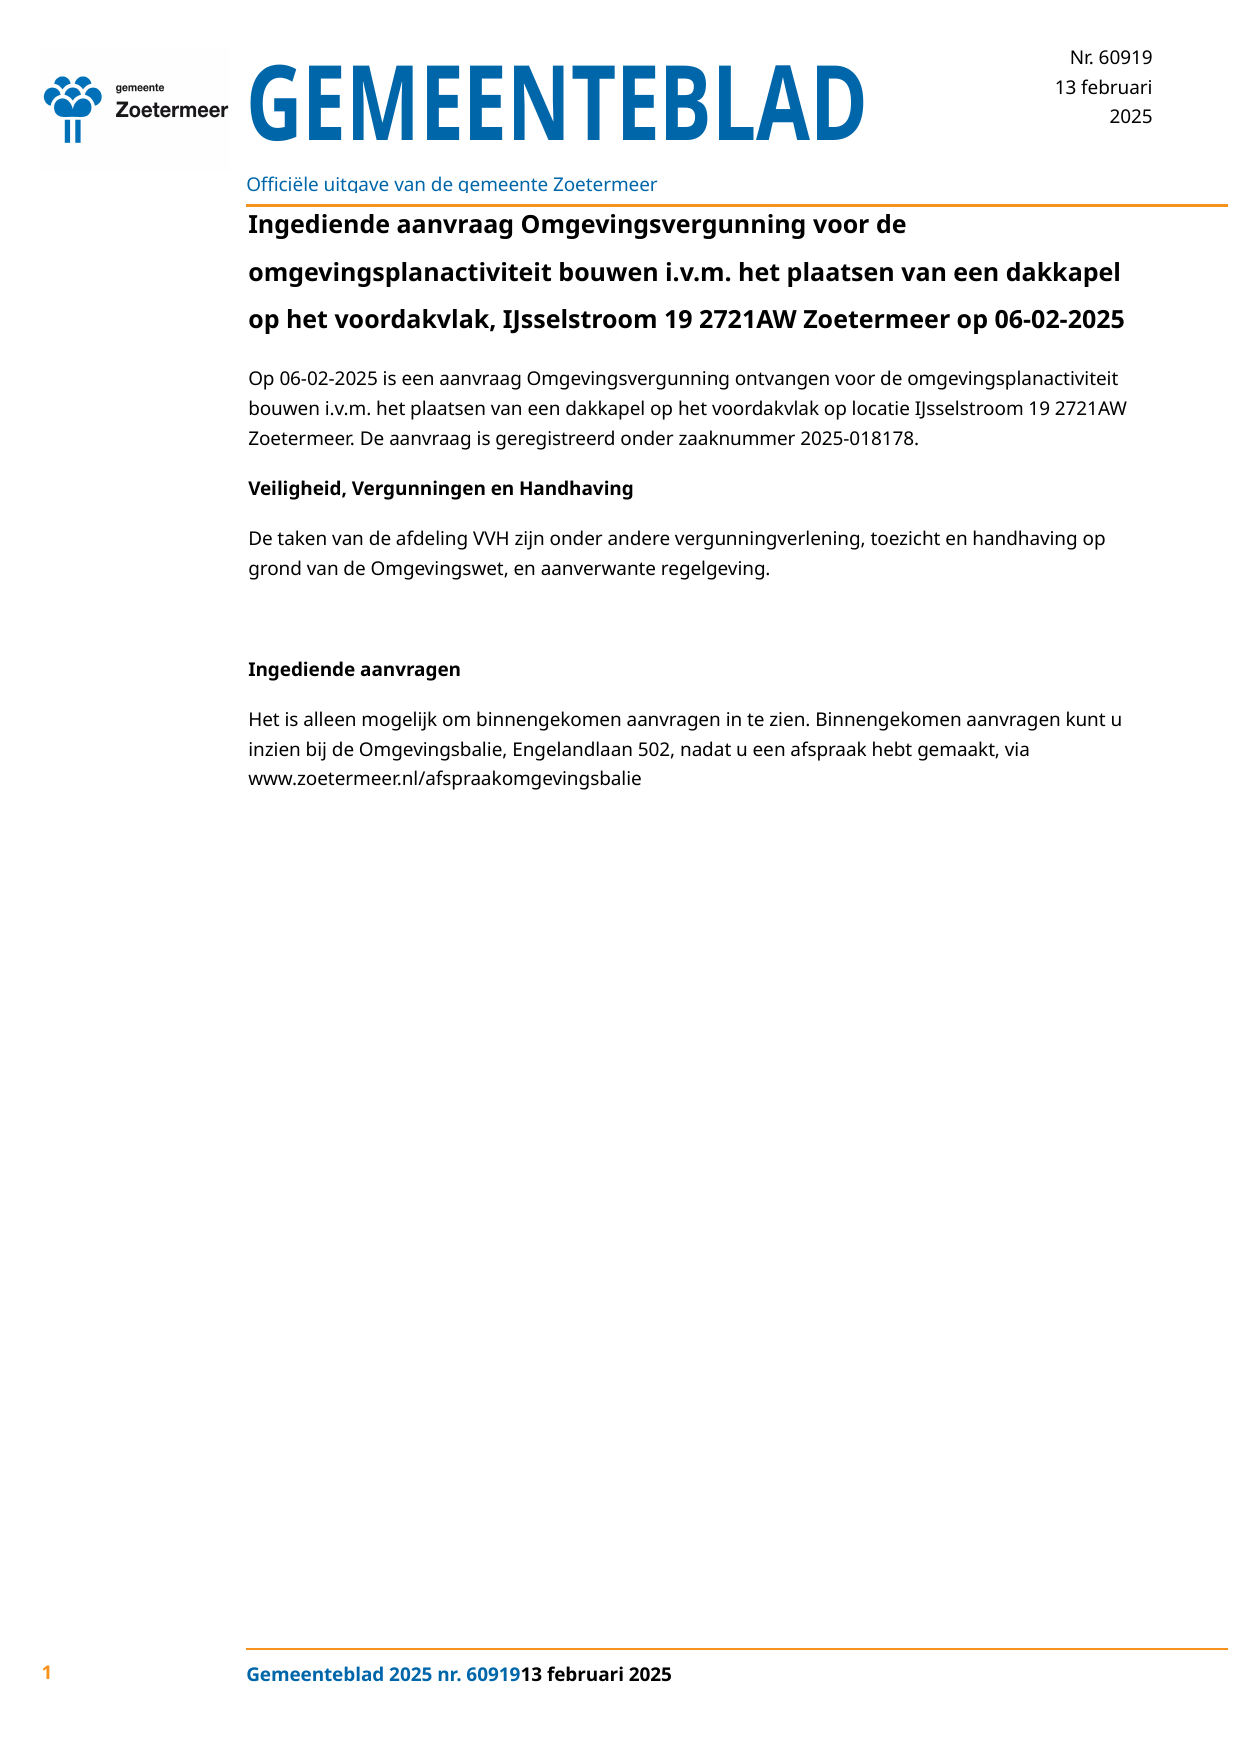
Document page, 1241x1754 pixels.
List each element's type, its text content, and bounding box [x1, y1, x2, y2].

text Op 06-02-2025 is een aanvraag Omgevingsvergunning ontvangen voor de omgevingsplanactiviteit bouwen i.v.m. het plaatsen van een dakkapel op het voordakvlak op locatie IJsselstroom 19 2721AW Zoetermeer. De aanvraag is geregistreerd onder zaaknummer 2025-018178. [248, 366, 1152, 450]
picture [41, 47, 231, 172]
text De taken van de afdeling VVH zijn onder andere vergunningverlening, toezicht en handhaving op grond van de Omgevingswet, en aanverwante regelgeving. [248, 526, 1152, 581]
text Veiligheid, Vergunningen en Handhaving [248, 475, 1152, 501]
text Het is alleen mogelijk om binnengekomen aanvragen in te zien. Binnengekomen aanvragen kunt u inzien bij de Omgevingsbalie, Engelandlaan 502, nadat u een afspraak hebt gemaakt, via www.zoetermeer.nl/afspraakomgevingsbalie [248, 706, 1152, 791]
text Ingediende aanvraag Omgevingsvergunning voor de omgevingsplanactiviteit bouwen i.v.m. het plaatsen van een dakkapel op het voordakvlak, IJsselstroom 19 2721AW Zoetermeer op 06-02-2025 [248, 207, 1152, 336]
text Ingediende aanvragen [248, 656, 1152, 682]
